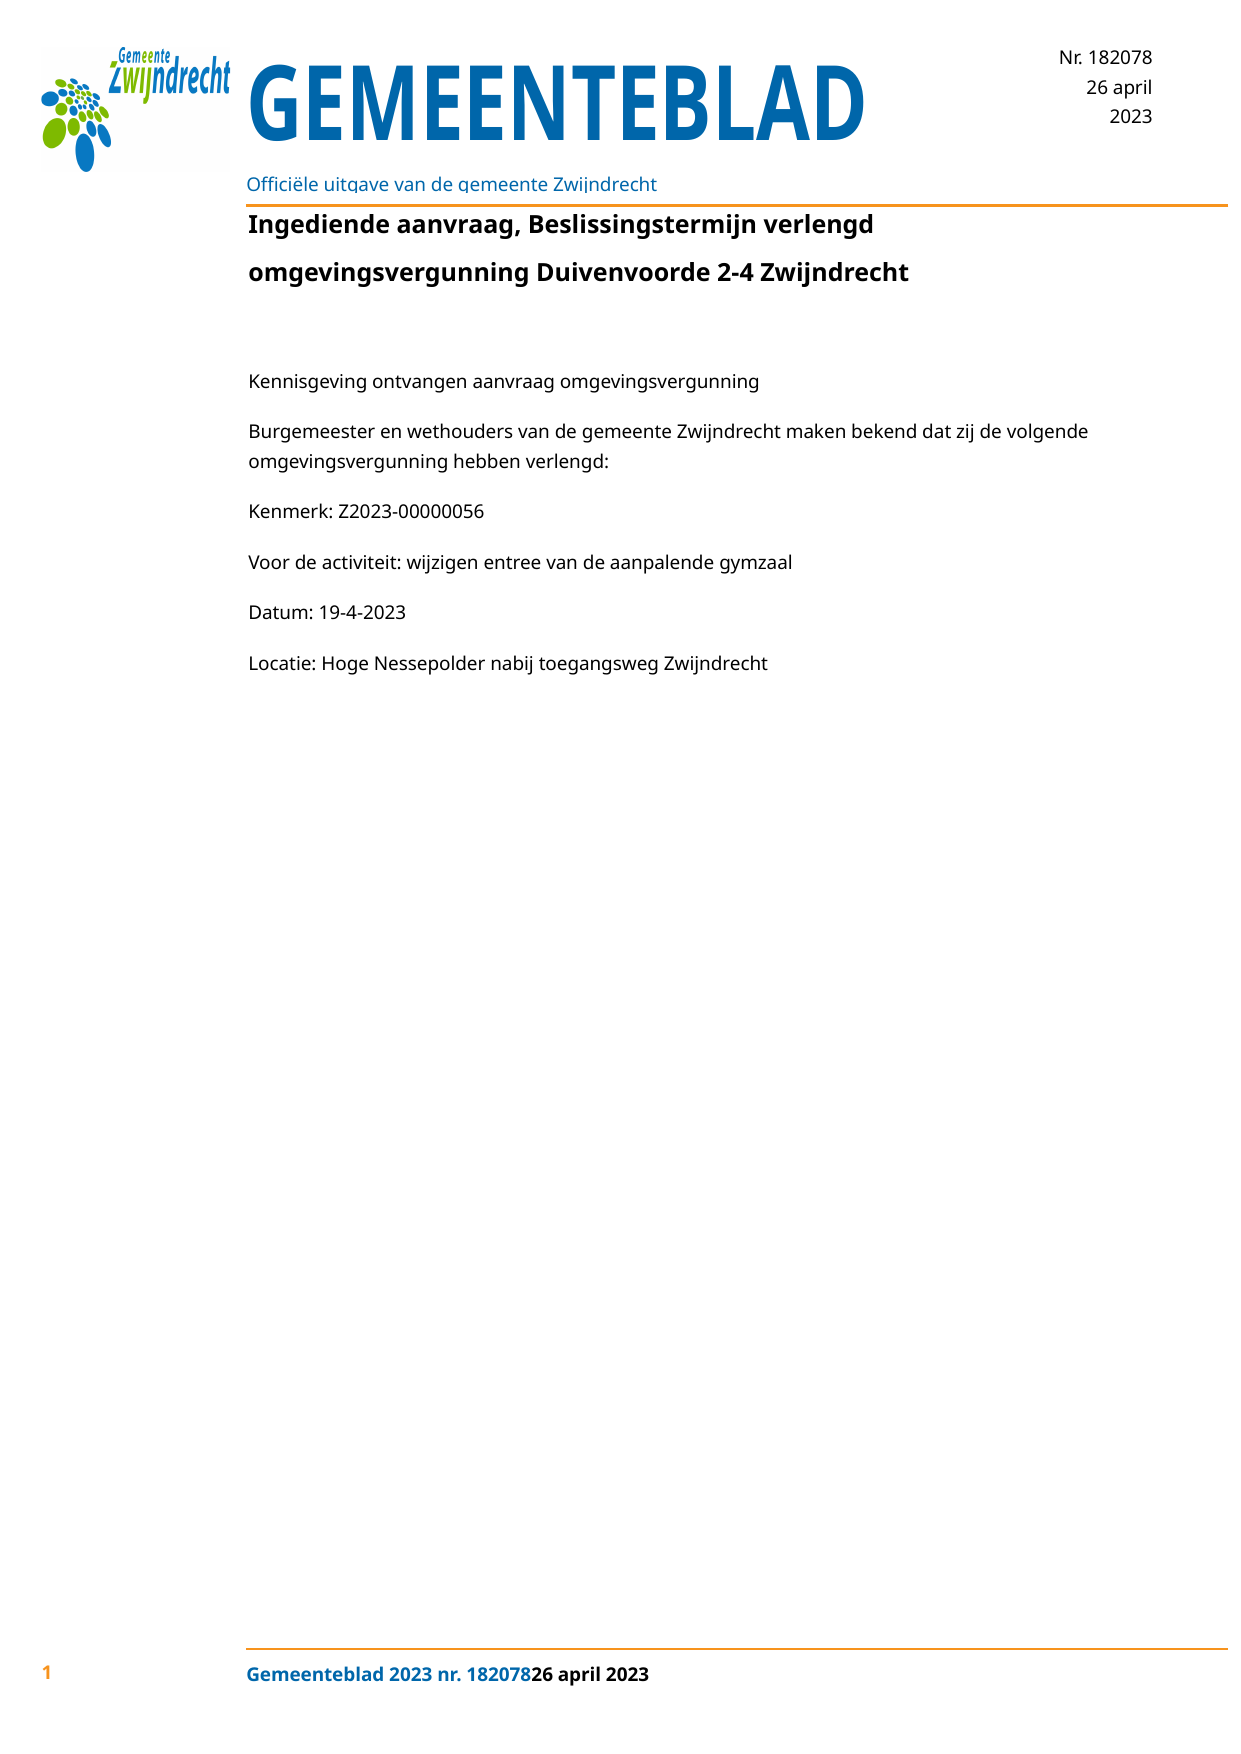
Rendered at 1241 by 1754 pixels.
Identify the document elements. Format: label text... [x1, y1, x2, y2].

picture [41, 47, 231, 172]
text Datum: 19-4-2023 [248, 599, 1152, 625]
text Burgemeester en wethouders van de gemeente Zwijndrecht maken bekend dat zij de volgende omgevingsvergunning hebben verlengd: [248, 419, 1152, 474]
text Locatie: Hoge Nessepolder nabij toegangsweg Zwijndrecht [248, 650, 1152, 676]
text Kennisgeving ontvangen aanvraag omgevingsvergunning [248, 368, 1152, 394]
text Kenmerk: Z2023-00000056 [248, 499, 1152, 524]
text Voor de activiteit: wijzigen entree van de aanpalende gymzaal [248, 549, 1152, 575]
text Ingediende aanvraag, Beslissingstermijn verlengd omgevingsvergunning Duivenvoorde 2-4 Zwijndrecht [248, 207, 1152, 288]
